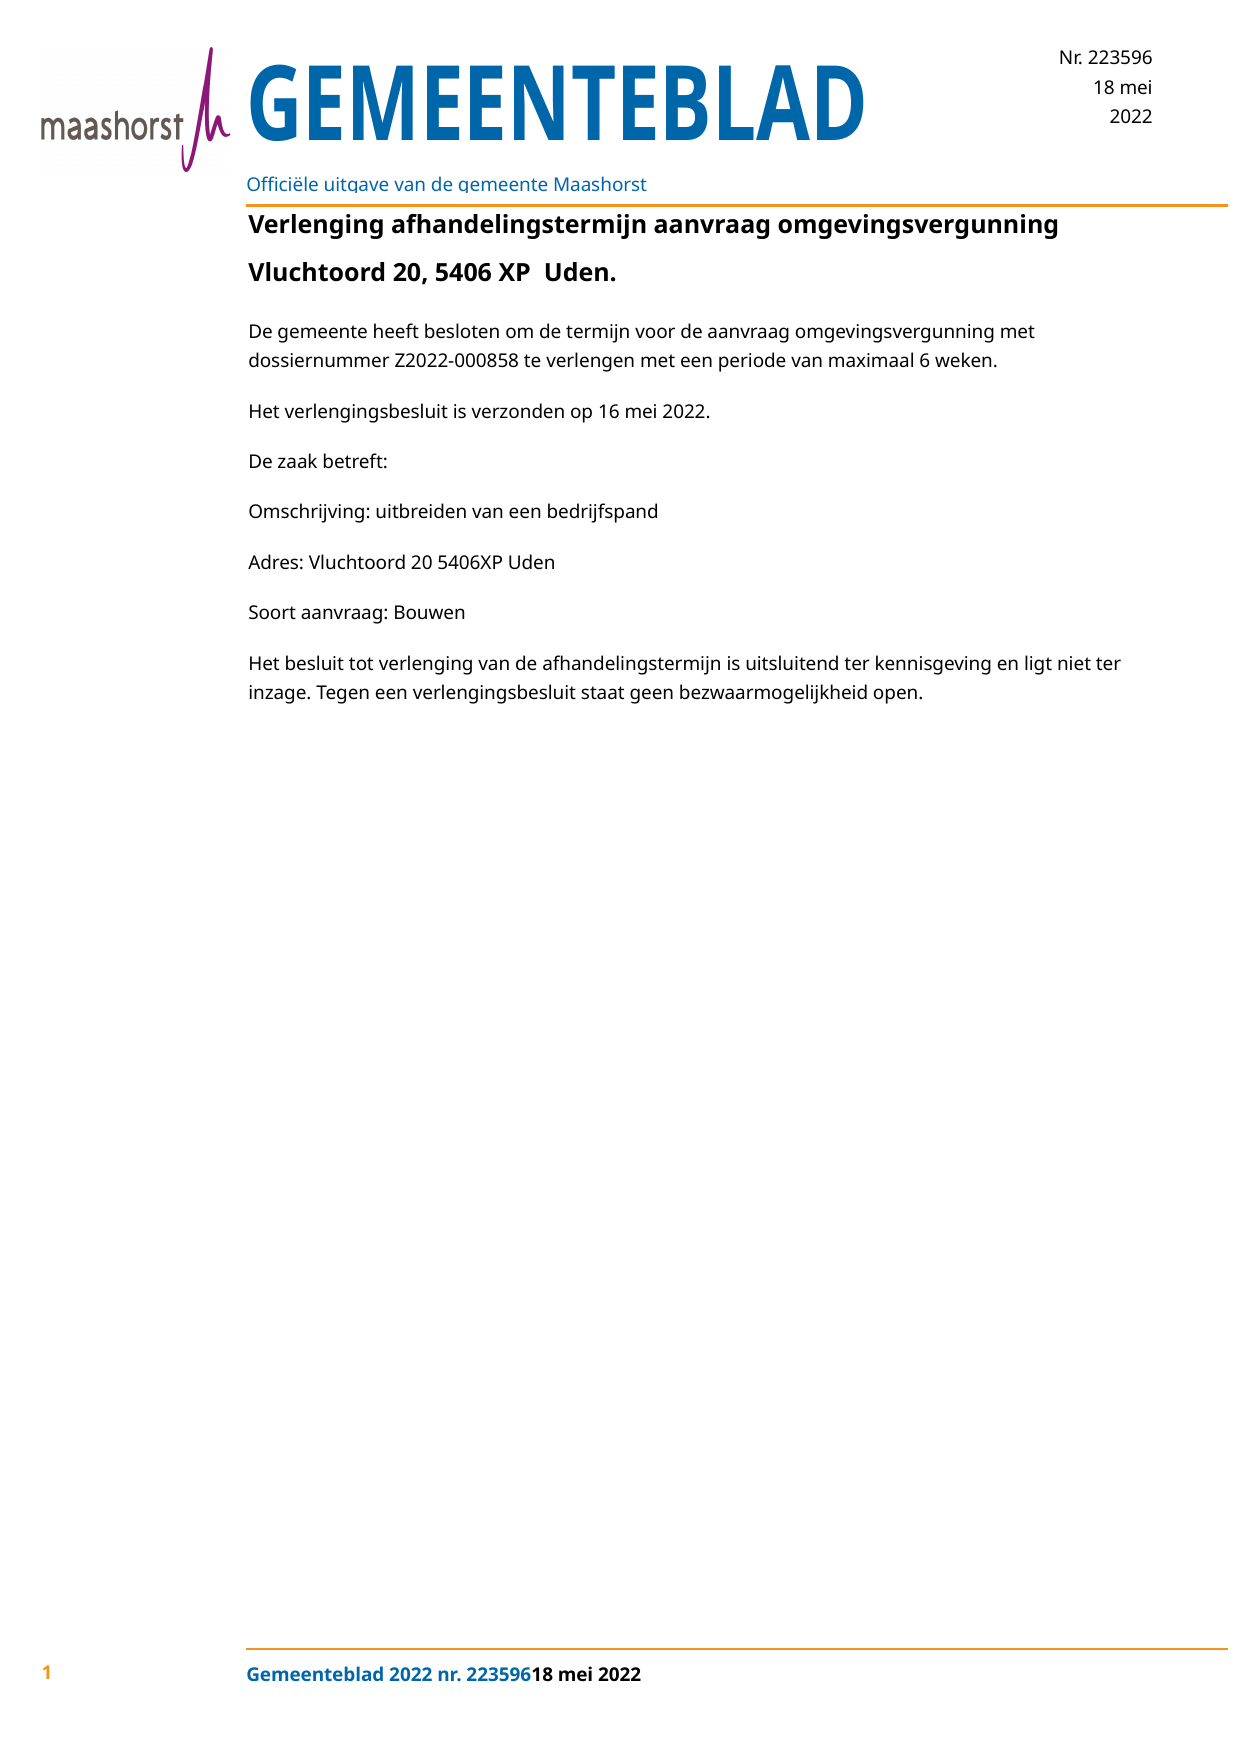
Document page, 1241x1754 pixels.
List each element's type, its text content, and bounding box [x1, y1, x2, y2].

picture [41, 47, 231, 172]
text Verlenging afhandelingstermijn aanvraag omgevingsvergunning Vluchtoord 20, 5406 XP Uden. [248, 207, 1152, 288]
text Het besluit tot verlenging van de afhandelingstermijn is uitsluitend ter kennisgeving en ligt niet ter inzage. Tegen een verlengingsbesluit staat geen bezwaarmogelijkheid open. [248, 650, 1152, 705]
text De zaak betreft: [248, 448, 1152, 474]
text Het verlengingsbesluit is verzonden op 16 mei 2022. [248, 398, 1152, 424]
text Adres: Vluchtoord 20 5406XP Uden [248, 549, 1152, 575]
text De gemeente heeft besloten om de termijn voor de aanvraag omgevingsvergunning met dossiernummer Z2022-000858 te verlengen met een periode van maximaal 6 weken. [248, 318, 1152, 373]
text Omschrijving: uitbreiden van een bedrijfspand [248, 499, 1152, 524]
text Soort aanvraag: Bouwen [248, 599, 1152, 625]
